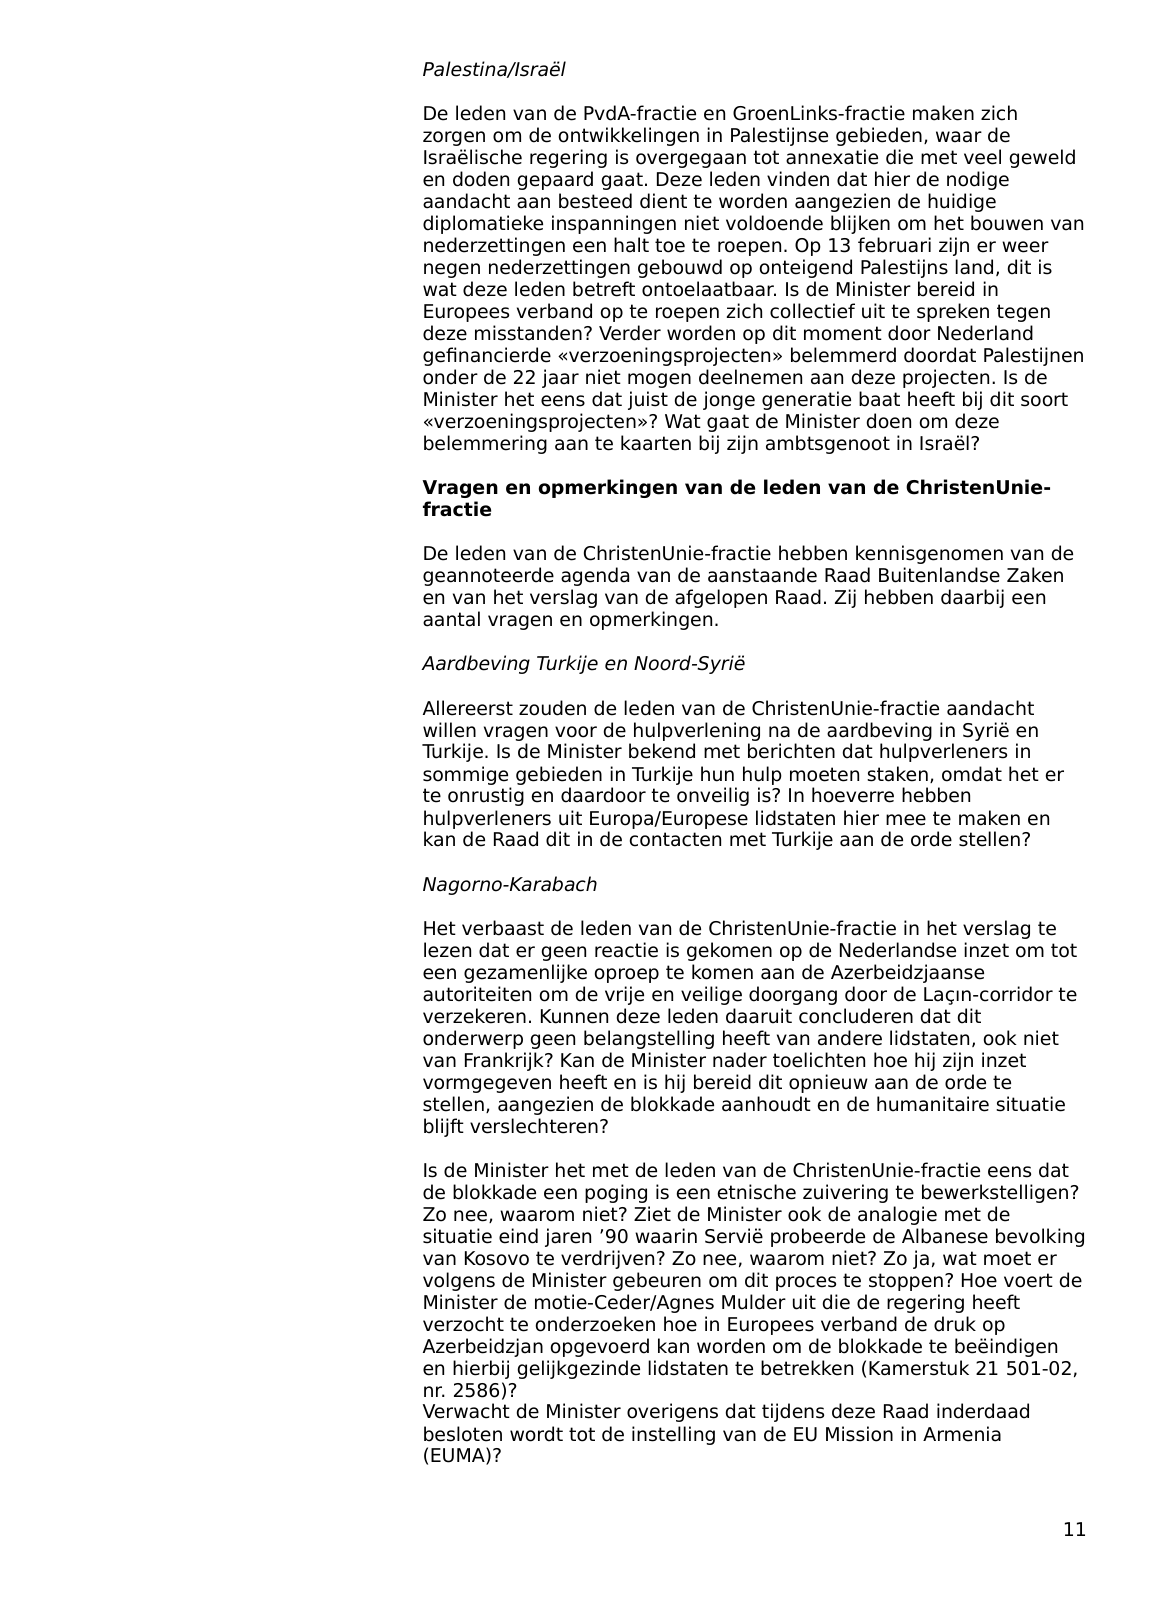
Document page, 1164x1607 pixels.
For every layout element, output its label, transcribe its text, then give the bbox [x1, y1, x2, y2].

subtitle Nagorno-Karabach [422, 873, 1087, 896]
text De leden van de PvdA-fractie en GroenLinks-fractie maken zich zorgen om de ontwikkelingen in Palestijnse gebieden, waar de Israëlische regering is overgegaan tot annexatie die met veel geweld en doden gepaard gaat. Deze leden vinden dat hier de nodige aandacht aan besteed dient te worden aangezien de huidige diplomatieke inspanningen niet voldoende blijken om het bouwen van nederzettingen een halt toe te roepen. Op 13 februari zijn er weer negen nederzettingen gebouwd op onteigend Palestijns land, dit is wat deze leden betreft ontoelaatbaar. Is de Minister bereid in Europees verband op te roepen zich collectief uit te spreken tegen deze misstanden? Verder worden op dit moment door Nederland gefinancierde «verzoeningsprojecten» belemmerd doordat Palestijnen onder de 22 jaar niet mogen deelnemen aan deze projecten. Is de Minister het eens dat juist de jonge generatie baat heeft bij dit soort «verzoeningsprojecten»? Wat gaat de Minister doen om deze belemmering aan te kaarten bij zijn ambtsgenoot in Israël? [422, 103, 1087, 455]
subtitle Palestina/Israël [422, 59, 1087, 81]
text De leden van de ChristenUnie-fractie hebben kennisgenomen van de geannoteerde agenda van de aanstaande Raad Buitenlandse Zaken en van het verslag van de afgelopen Raad. Zij hebben daarbij een aantal vragen en opmerkingen. [422, 543, 1087, 631]
text Verwacht de Minister overigens dat tijdens deze Raad inderdaad besloten wordt tot de instelling van de EU Mission in Armenia (EUMA)? [422, 1401, 1087, 1467]
text Allereerst zouden de leden van de ChristenUnie-fractie aandacht willen vragen voor de hulpverlening na de aardbeving in Syrië en Turkije. Is de Minister bekend met berichten dat hulpverleners in sommige gebieden in Turkije hun hulp moeten staken, omdat het er te onrustig en daardoor te onveilig is? In hoeverre hebben hulpverleners uit Europa/Europese lidstaten hier mee te maken en kan de Raad dit in de contacten met Turkije aan de orde stellen? [422, 697, 1087, 851]
subtitle Aardbeving Turkije en Noord-Syrië [422, 653, 1087, 675]
subtitle Vragen en opmerkingen van de leden van de ChristenUnie-fractie [422, 477, 1087, 521]
text Het verbaast de leden van de ChristenUnie-fractie in het verslag te lezen dat er geen reactie is gekomen op de Nederlandse inzet om tot een gezamenlijke oproep te komen aan de Azerbeidzjaanse autoriteiten om de vrije en veilige doorgang door de Laçın-corridor te verzekeren. Kunnen deze leden daaruit concluderen dat dit onderwerp geen belangstelling heeft van andere lidstaten, ook niet van Frankrijk? Kan de Minister nader toelichten hoe hij zijn inzet vormgegeven heeft en is hij bereid dit opnieuw aan de orde te stellen, aangezien de blokkade aanhoudt en de humanitaire situatie blijft verslechteren? [422, 918, 1087, 1137]
text Is de Minister het met de leden van de ChristenUnie-fractie eens dat de blokkade een poging is een etnische zuivering te bewerkstelligen? Zo nee, waarom niet? Ziet de Minister ook de analogie met de situatie eind jaren ’90 waarin Servië probeerde de Albanese bevolking van Kosovo te verdrijven? Zo nee, waarom niet? Zo ja, wat moet er volgens de Minister gebeuren om dit proces te stoppen? Hoe voert de Minister de motie-Ceder/Agnes Mulder uit die de regering heeft verzocht te onderzoeken hoe in Europees verband de druk op Azerbeidzjan opgevoerd kan worden om de blokkade te beëindigen en hierbij gelijkgezinde lidstaten te betrekken (Kamerstuk 21 501-02, nr. 2586)? [422, 1160, 1087, 1401]
